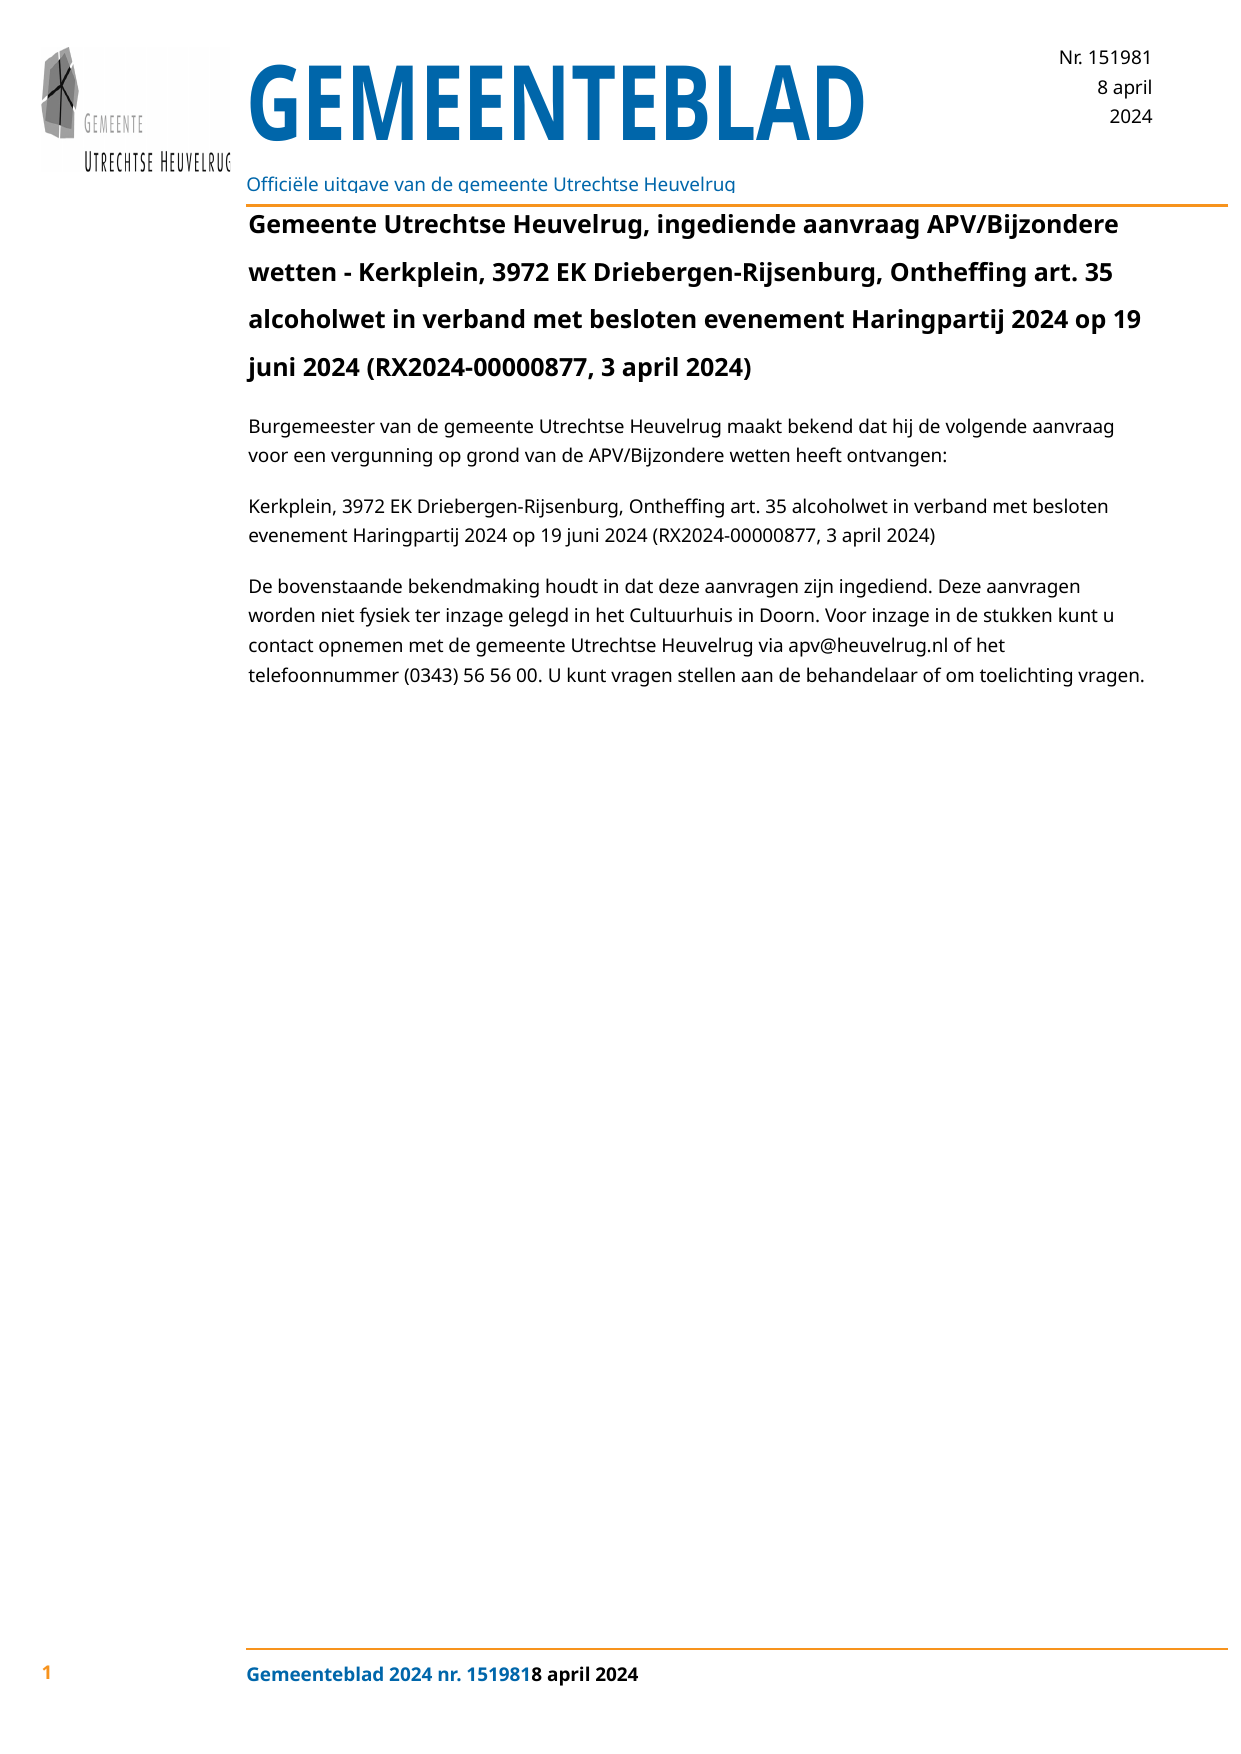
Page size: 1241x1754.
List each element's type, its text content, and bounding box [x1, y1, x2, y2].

text Burgemeester van de gemeente Utrechtse Heuvelrug maakt bekend dat hij de volgende aanvraag voor een vergunning op grond van de APV/Bijzondere wetten heeft ontvangen: [248, 413, 1152, 468]
text Gemeente Utrechtse Heuvelrug, ingediende aanvraag APV/Bijzondere wetten - Kerkplein, 3972 EK Driebergen-Rijsenburg, Ontheffing art. 35 alcoholwet in verband met besloten evenement Haringpartij 2024 op 19 juni 2024 (RX2024-00000877, 3 april 2024) [248, 207, 1152, 384]
picture [41, 47, 231, 172]
text De bovenstaande bekendmaking houdt in dat deze aanvragen zijn ingediend. Deze aanvragen worden niet fysiek ter inzage gelegd in het Cultuurhuis in Doorn. Voor inzage in de stukken kunt u contact opnemen met de gemeente Utrechtse Heuvelrug via apv@heuvelrug.nl of het telefoonnummer (0343) 56 56 00. U kunt vragen stellen aan de behandelaar of om toelichting vragen. [248, 573, 1152, 688]
text Kerkplein, 3972 EK Driebergen-Rijsenburg, Ontheffing art. 35 alcoholwet in verband met besloten evenement Haringpartij 2024 op 19 juni 2024 (RX2024-00000877, 3 april 2024) [248, 493, 1152, 548]
